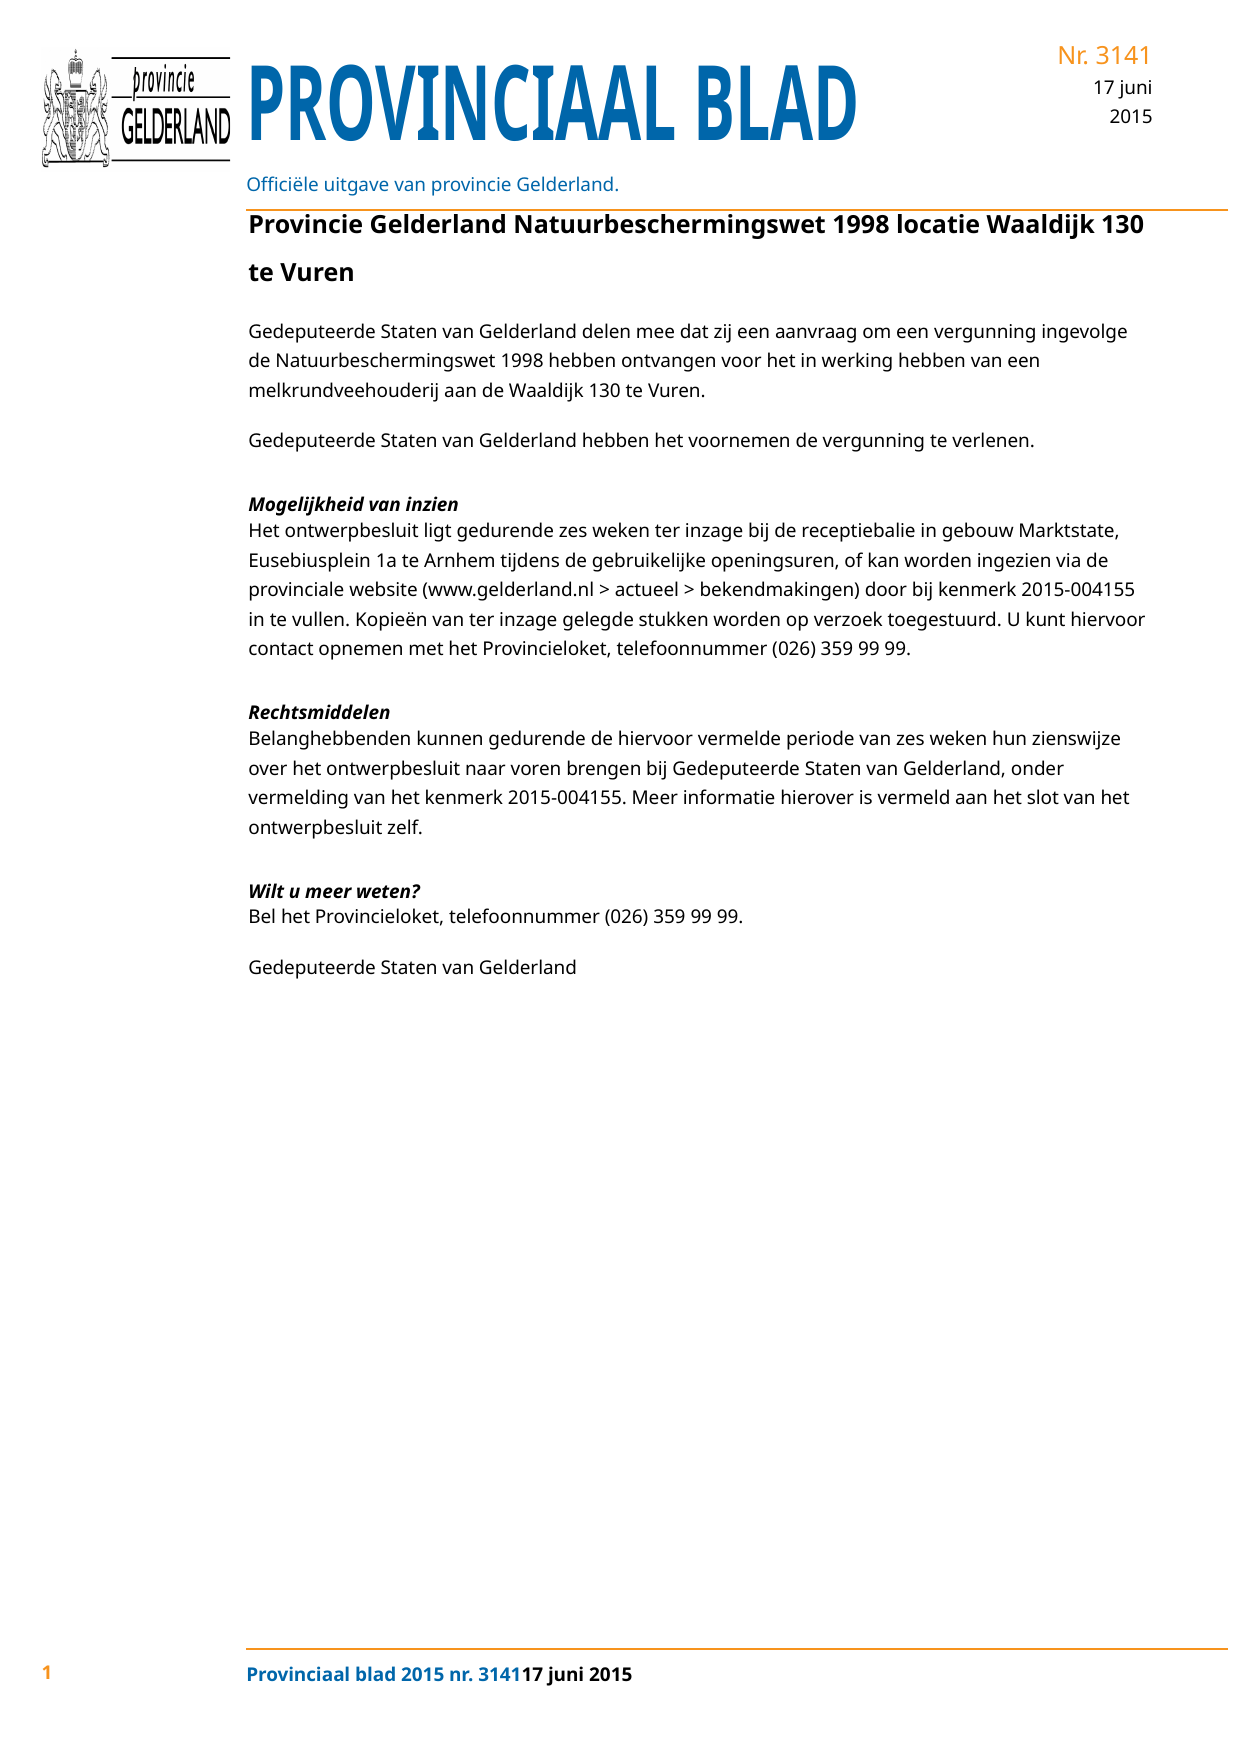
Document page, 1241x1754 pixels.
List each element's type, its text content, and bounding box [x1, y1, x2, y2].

text Mogelijkheid van inzien [248, 491, 1152, 517]
text Provincie Gelderland Natuurbeschermingswet 1998 locatie Waaldijk 130 te Vuren [248, 211, 1152, 288]
text Wilt u meer weten? [248, 878, 1152, 904]
text Gedeputeerde Staten van Gelderland [248, 954, 1152, 980]
text Belanghebbenden kunnen gedurende de hiervoor vermelde periode van zes weken hun zienswijze over het ontwerpbesluit naar voren brengen bij Gedeputeerde Staten van Gelderland, onder vermelding van het kenmerk 2015-004155. Meer informatie hierover is vermeld aan het slot van het ontwerpbesluit zelf. [248, 725, 1152, 840]
text Rechtsmiddelen [248, 699, 1152, 725]
picture [41, 47, 231, 172]
text Gedeputeerde Staten van Gelderland delen mee dat zij een aanvraag om een vergunning ingevolge de Natuurbeschermingswet 1998 hebben ontvangen voor het in werking hebben van een melkrundveehouderij aan de Waaldijk 130 te Vuren. [248, 318, 1152, 403]
text Bel het Provincieloket, telefoonnummer (026) 359 99 99. [248, 904, 1152, 929]
text Het ontwerpbesluit ligt gedurende zes weken ter inzage bij de receptiebalie in gebouw Marktstate, Eusebiusplein 1a te Arnhem tijdens de gebruikelijke openingsuren, of kan worden ingezien via de provinciale website (www.gelderland.nl > actueel > bekendmakingen) door bij kenmerk 2015-004155 in te vullen. Kopieën van ter inzage gelegde stukken worden op verzoek toegestuurd. U kunt hiervoor contact opnemen met het Provincieloket, telefoonnummer (026) 359 99 99. [248, 517, 1152, 661]
text Gedeputeerde Staten van Gelderland hebben het voornemen de vergunning te verlenen. [248, 427, 1152, 453]
